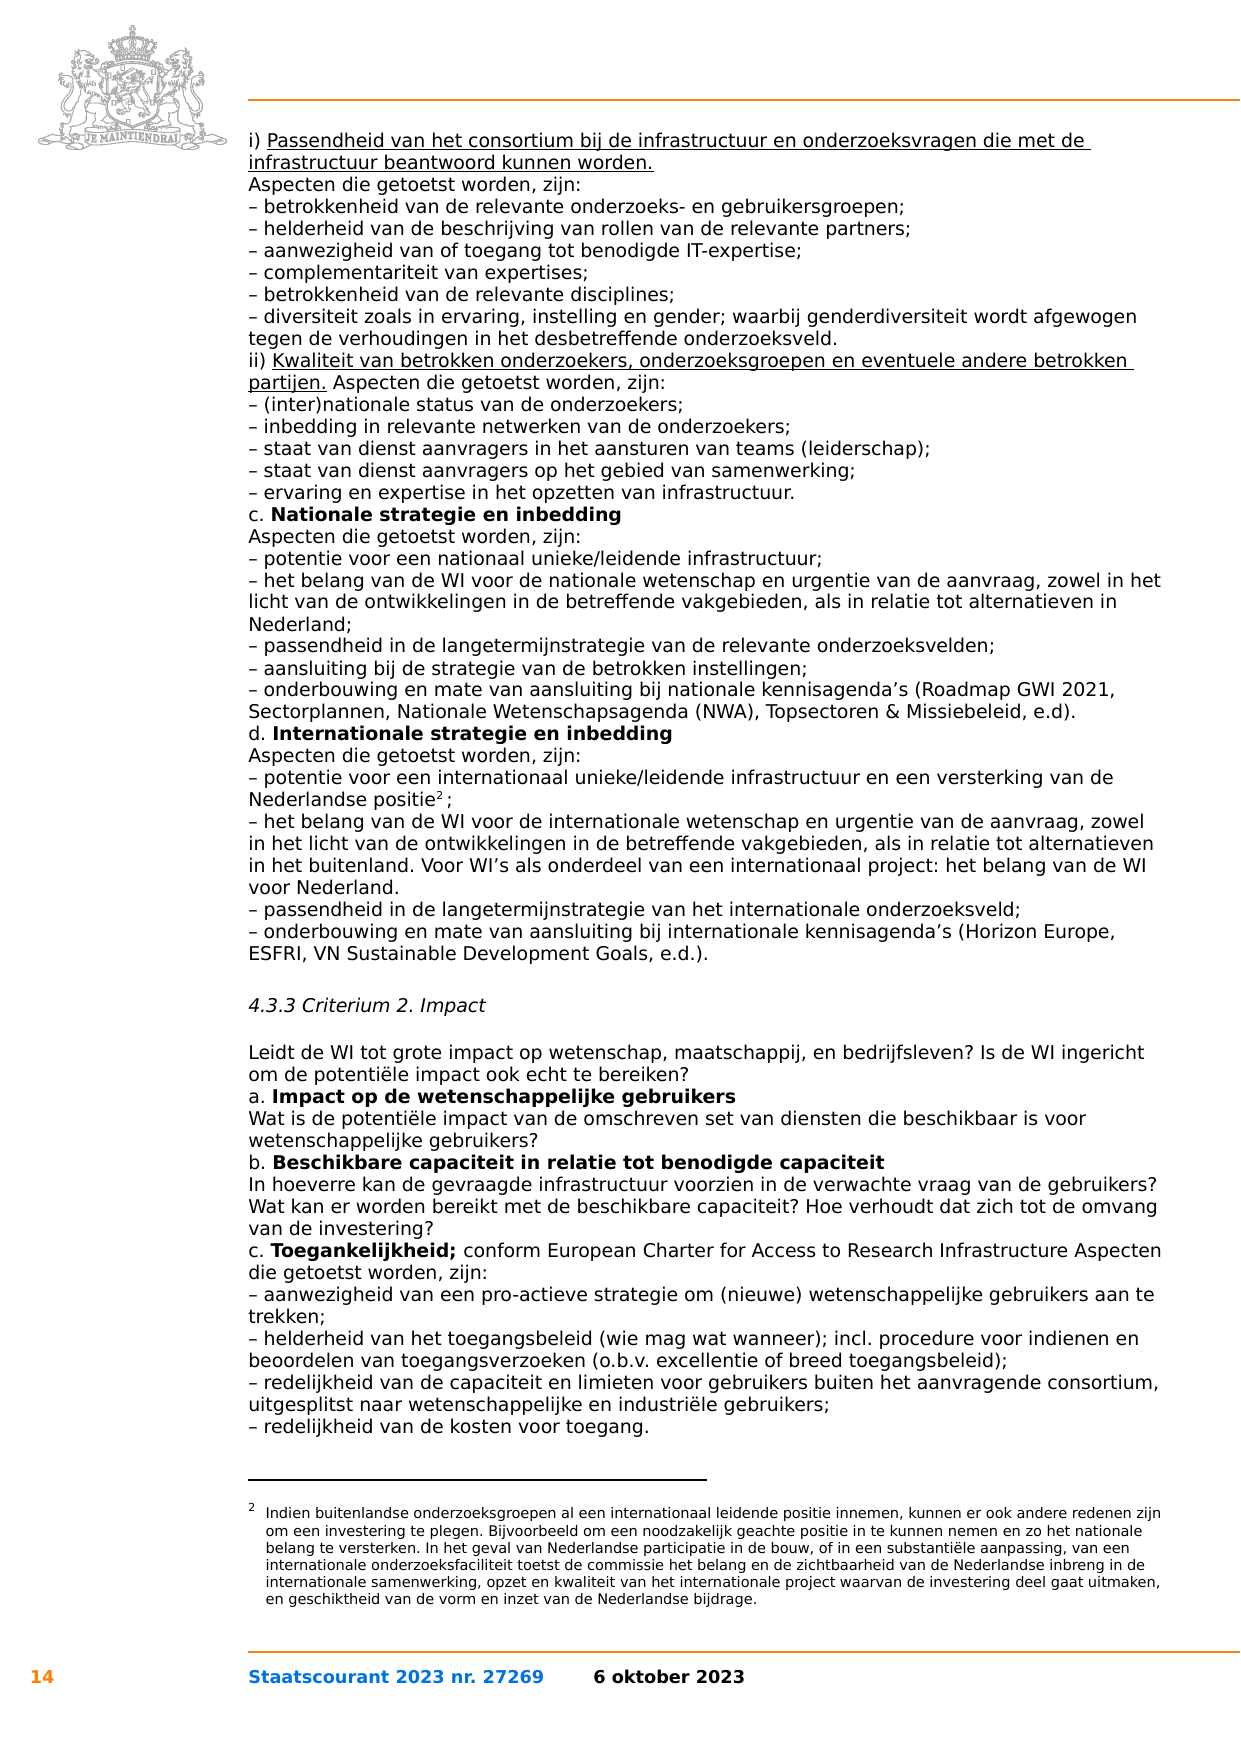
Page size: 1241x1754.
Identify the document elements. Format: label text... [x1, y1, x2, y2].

text – betrokkenheid van de relevante disciplines; [248, 284, 1163, 306]
text – helderheid van de beschrijving van rollen van de relevante partners; [248, 218, 1163, 240]
text Wat is de potentiële impact van de omschreven set van diensten die beschikbaar is voor wetenschappelijke gebruikers? [248, 1108, 1163, 1152]
text – potentie voor een internationaal unieke/leidende infrastructuur en een versterking van de Nederlandse positie; [248, 767, 1163, 811]
subtitle 4.3.3 Criterium 2. Impact [248, 995, 1163, 1017]
text – inbedding in relevante netwerken van de onderzoekers; [248, 416, 1163, 438]
text Aspecten die getoetst worden, zijn: [248, 526, 1163, 547]
text – onderbouwing en mate van aansluiting bij nationale kennisagenda’s (Roadmap GWI 2021, Sectorplannen, Nationale Wetenschapsagenda (NWA), Topsectoren & Missiebeleid, e.d). [248, 679, 1163, 723]
text – diversiteit zoals in ervaring, instelling en gender; waarbij genderdiversiteit wordt afgewogen tegen de verhoudingen in het desbetreffende onderzoeksveld. [248, 306, 1163, 350]
text c. Toegankelijkheid; conform European Charter for Access to Research Infrastructure Aspecten die getoetst worden, zijn: [248, 1240, 1163, 1284]
text – aansluiting bij de strategie van de betrokken instellingen; [248, 657, 1163, 679]
picture [38, 25, 227, 150]
text – aanwezigheid van of toegang tot benodigde IT-expertise; [248, 240, 1163, 262]
text – passendheid in de langetermijnstrategie van het internationale onderzoeksveld; [248, 899, 1163, 921]
text – betrokkenheid van de relevante onderzoeks- en gebruikersgroepen; [248, 196, 1163, 218]
text – staat van dienst aanvragers op het gebied van samenwerking; [248, 459, 1163, 482]
text c. Nationale strategie en inbedding [248, 503, 1163, 526]
text – (inter)nationale status van de onderzoekers; [248, 394, 1163, 416]
text In hoeverre kan de gevraagde infrastructuur voorzien in de verwachte vraag van de gebruikers? Wat kan er worden bereikt met de beschikbare capaciteit? Hoe verhoudt dat zich tot de omvang van de investering? [248, 1174, 1163, 1240]
text Aspecten die getoetst worden, zijn: [248, 174, 1163, 196]
text – helderheid van het toegangsbeleid (wie mag wat wanneer); incl. procedure voor indienen en beoordelen van toegangsverzoeken (o.b.v. excellentie of breed toegangsbeleid); [248, 1328, 1163, 1372]
text i) Passendheid van het consortium bij de infrastructuur en onderzoeksvragen die met de infrastructuur beantwoord kunnen worden. [248, 130, 1163, 174]
text – potentie voor een nationaal unieke/leidende infrastructuur; [248, 547, 1163, 569]
text – ervaring en expertise in het opzetten van infrastructuur. [248, 482, 1163, 503]
text – het belang van de WI voor de internationale wetenschap en urgentie van de aanvraag, zowel in het licht van de ontwikkelingen in de betreffende vakgebieden, als in relatie tot alternatieven in het buitenland. Voor WI’s als onderdeel van een internationaal project: het belang van de WI voor Nederland. [248, 811, 1163, 899]
text ii) Kwaliteit van betrokken onderzoekers, onderzoeksgroepen en eventuele andere betrokken partijen. Aspecten die getoetst worden, zijn: [248, 350, 1163, 394]
text – onderbouwing en mate van aansluiting bij internationale kennisagenda’s (Horizon Europe, ESFRI, VN Sustainable Development Goals, e.d.). [248, 921, 1163, 965]
text Aspecten die getoetst worden, zijn: [248, 745, 1163, 767]
text d. Internationale strategie en inbedding [248, 723, 1163, 745]
text – staat van dienst aanvragers in het aansturen van teams (leiderschap); [248, 438, 1163, 459]
text – redelijkheid van de kosten voor toegang. [248, 1416, 1163, 1438]
text b. Beschikbare capaciteit in relatie tot benodigde capaciteit [248, 1152, 1163, 1174]
text – redelijkheid van de capaciteit en limieten voor gebruikers buiten het aanvragende consortium, uitgesplitst naar wetenschappelijke en industriële gebruikers; [248, 1372, 1163, 1416]
text a. Impact op de wetenschappelijke gebruikers [248, 1086, 1163, 1108]
text – complementariteit van expertises; [248, 262, 1163, 284]
text – passendheid in de langetermijnstrategie van de relevante onderzoeksvelden; [248, 635, 1163, 657]
text – het belang van de WI voor de nationale wetenschap en urgentie van de aanvraag, zowel in het licht van de ontwikkelingen in de betreffende vakgebieden, als in relatie tot alternatieven in Nederland; [248, 569, 1163, 635]
text Leidt de WI tot grote impact op wetenschap, maatschappij, en bedrijfsleven? Is de WI ingericht om de potentiële impact ook echt te bereiken? [248, 1042, 1163, 1086]
text Indien buitenlandse onderzoeksgroepen al een internationaal leidende positie innemen, kunnen er ook andere redenen zijn om een investering te plegen. Bijvoorbeeld om een noodzakelijk geachte positie in te kunnen nemen en zo het nationale belang te versterken. In het geval van Nederlandse participatie in de bouw, of in een substantiële aanpassing, van een internationale onderzoeksfaciliteit toetst de commissie het belang en de zichtbaarheid van de Nederlandse inbreng in de internationale samenwerking, opzet en kwaliteit van het internationale project waarvan de investering deel gaat uitmaken, en geschiktheid van de vorm en inzet van de Nederlandse bijdrage. [248, 1501, 1163, 1608]
text – aanwezigheid van een pro-actieve strategie om (nieuwe) wetenschappelijke gebruikers aan te trekken; [248, 1284, 1163, 1328]
